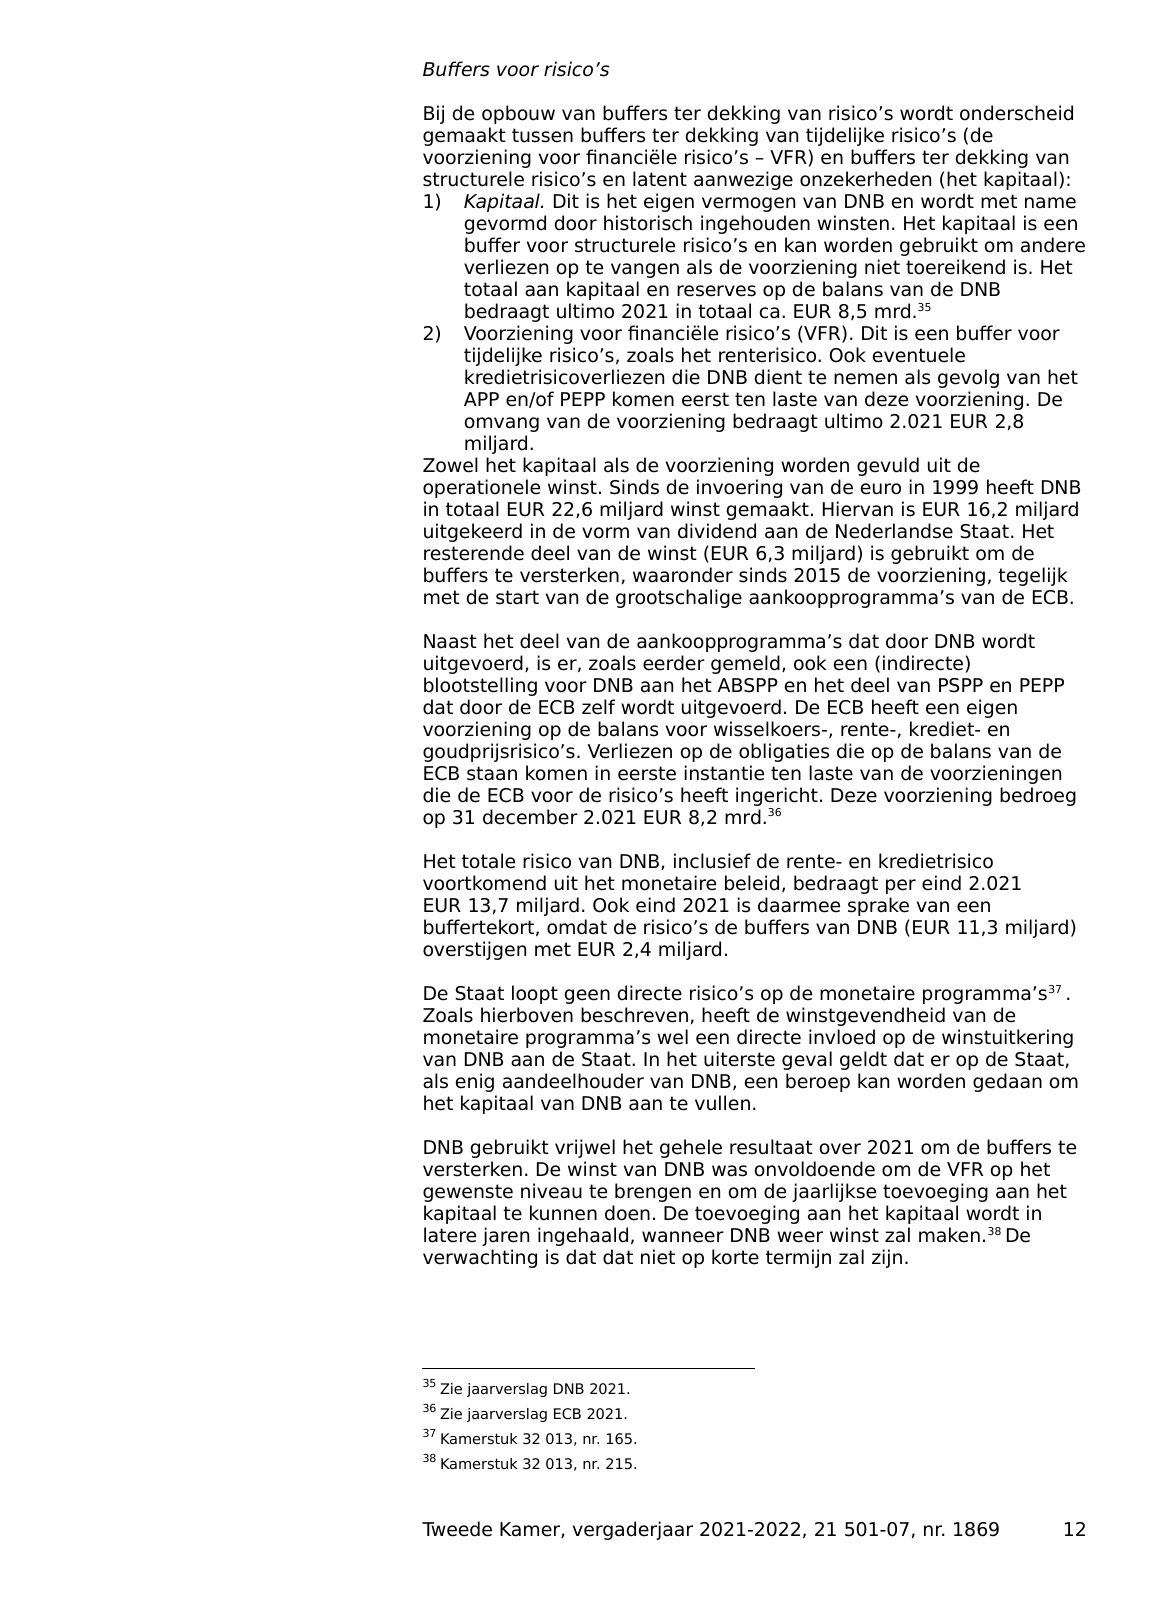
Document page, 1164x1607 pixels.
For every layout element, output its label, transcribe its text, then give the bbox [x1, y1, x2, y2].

text Kamerstuk 32 013, nr. 215. [422, 1452, 1087, 1474]
text Bij de opbouw van buffers ter dekking van risico’s wordt onderscheid gemaakt tussen buffers ter dekking van tijdelijke risico’s (de voorziening voor financiële risico’s – VFR) en buffers ter dekking van structurele risico’s en latent aanwezige onzekerheden (het kapitaal): [422, 103, 1087, 191]
subtitle Buffers voor risico’s [422, 59, 1087, 81]
text Zowel het kapitaal als de voorziening worden gevuld uit de operationele winst. Sinds de invoering van de euro in 1999 heeft DNB in totaal EUR 22,6 miljard winst gemaakt. Hiervan is EUR 16,2 miljard uitgekeerd in de vorm van dividend aan de Nederlandse Staat. Het resterende deel van de winst (EUR 6,3 miljard) is gebruikt om de buffers te versterken, waaronder sinds 2015 de voorziening, tegelijk met de start van de grootschalige aankoopprogramma’s van de ECB. [422, 455, 1087, 609]
text 2) Voorziening voor financiële risico’s (VFR). Dit is een buffer voor tijdelijke risico’s, zoals het renterisico. Ook eventuele kredietrisicoverliezen die DNB dient te nemen als gevolg van het APP en/of PEPP komen eerst ten laste van deze voorziening. De omvang van de voorziening bedraagt ultimo 2.021 EUR 2,8 miljard. [422, 323, 1087, 455]
text Naast het deel van de aankoopprogramma’s dat door DNB wordt uitgevoerd, is er, zoals eerder gemeld, ook een (indirecte) blootstelling voor DNB aan het ABSPP en het deel van PSPP en PEPP dat door de ECB zelf wordt uitgevoerd. De ECB heeft een eigen voorziening op de balans voor wisselkoers-, rente-, krediet- en goudprijsrisico’s. Verliezen op de obligaties die op de balans van de ECB staan komen in eerste instantie ten laste van de voorzieningen die de ECB voor de risico’s heeft ingericht. Deze voorziening bedroeg op 31 december 2.021 EUR 8,2 mrd. [422, 631, 1087, 829]
text De Staat loopt geen directe risico’s op de monetaire programma’s. Zoals hierboven beschreven, heeft de winstgevendheid van de monetaire programma’s wel een directe invloed op de winstuitkering van DNB aan de Staat. In het uiterste geval geldt dat er op de Staat, als enig aandeelhouder van DNB, een beroep kan worden gedaan om het kapitaal van DNB aan te vullen. [422, 983, 1087, 1115]
text Zie jaarverslag DNB 2021. [422, 1377, 1087, 1399]
text Het totale risico van DNB, inclusief de rente- en kredietrisico voortkomend uit het monetaire beleid, bedraagt per eind 2.021 EUR 13,7 miljard. Ook eind 2021 is daarmee sprake van een buffertekort, omdat de risico’s de buffers van DNB (EUR 11,3 miljard) overstijgen met EUR 2,4 miljard. [422, 851, 1087, 961]
text Zie jaarverslag ECB 2021. [422, 1402, 1087, 1424]
text Kamerstuk 32 013, nr. 165. [422, 1427, 1087, 1449]
text 1) Kapitaal. Dit is het eigen vermogen van DNB en wordt met name gevormd door historisch ingehouden winsten. Het kapitaal is een buffer voor structurele risico’s en kan worden gebruikt om andere verliezen op te vangen als de voorziening niet toereikend is. Het totaal aan kapitaal en reserves op de balans van de DNB bedraagt ultimo 2021 in totaal ca. EUR 8,5 mrd. [422, 191, 1087, 323]
text DNB gebruikt vrijwel het gehele resultaat over 2021 om de buffers te versterken. De winst van DNB was onvoldoende om de VFR op het gewenste niveau te brengen en om de jaarlijkse toevoeging aan het kapitaal te kunnen doen. De toevoeging aan het kapitaal wordt in latere jaren ingehaald, wanneer DNB weer winst zal maken.De verwachting is dat dat niet op korte termijn zal zijn. [422, 1137, 1087, 1269]
